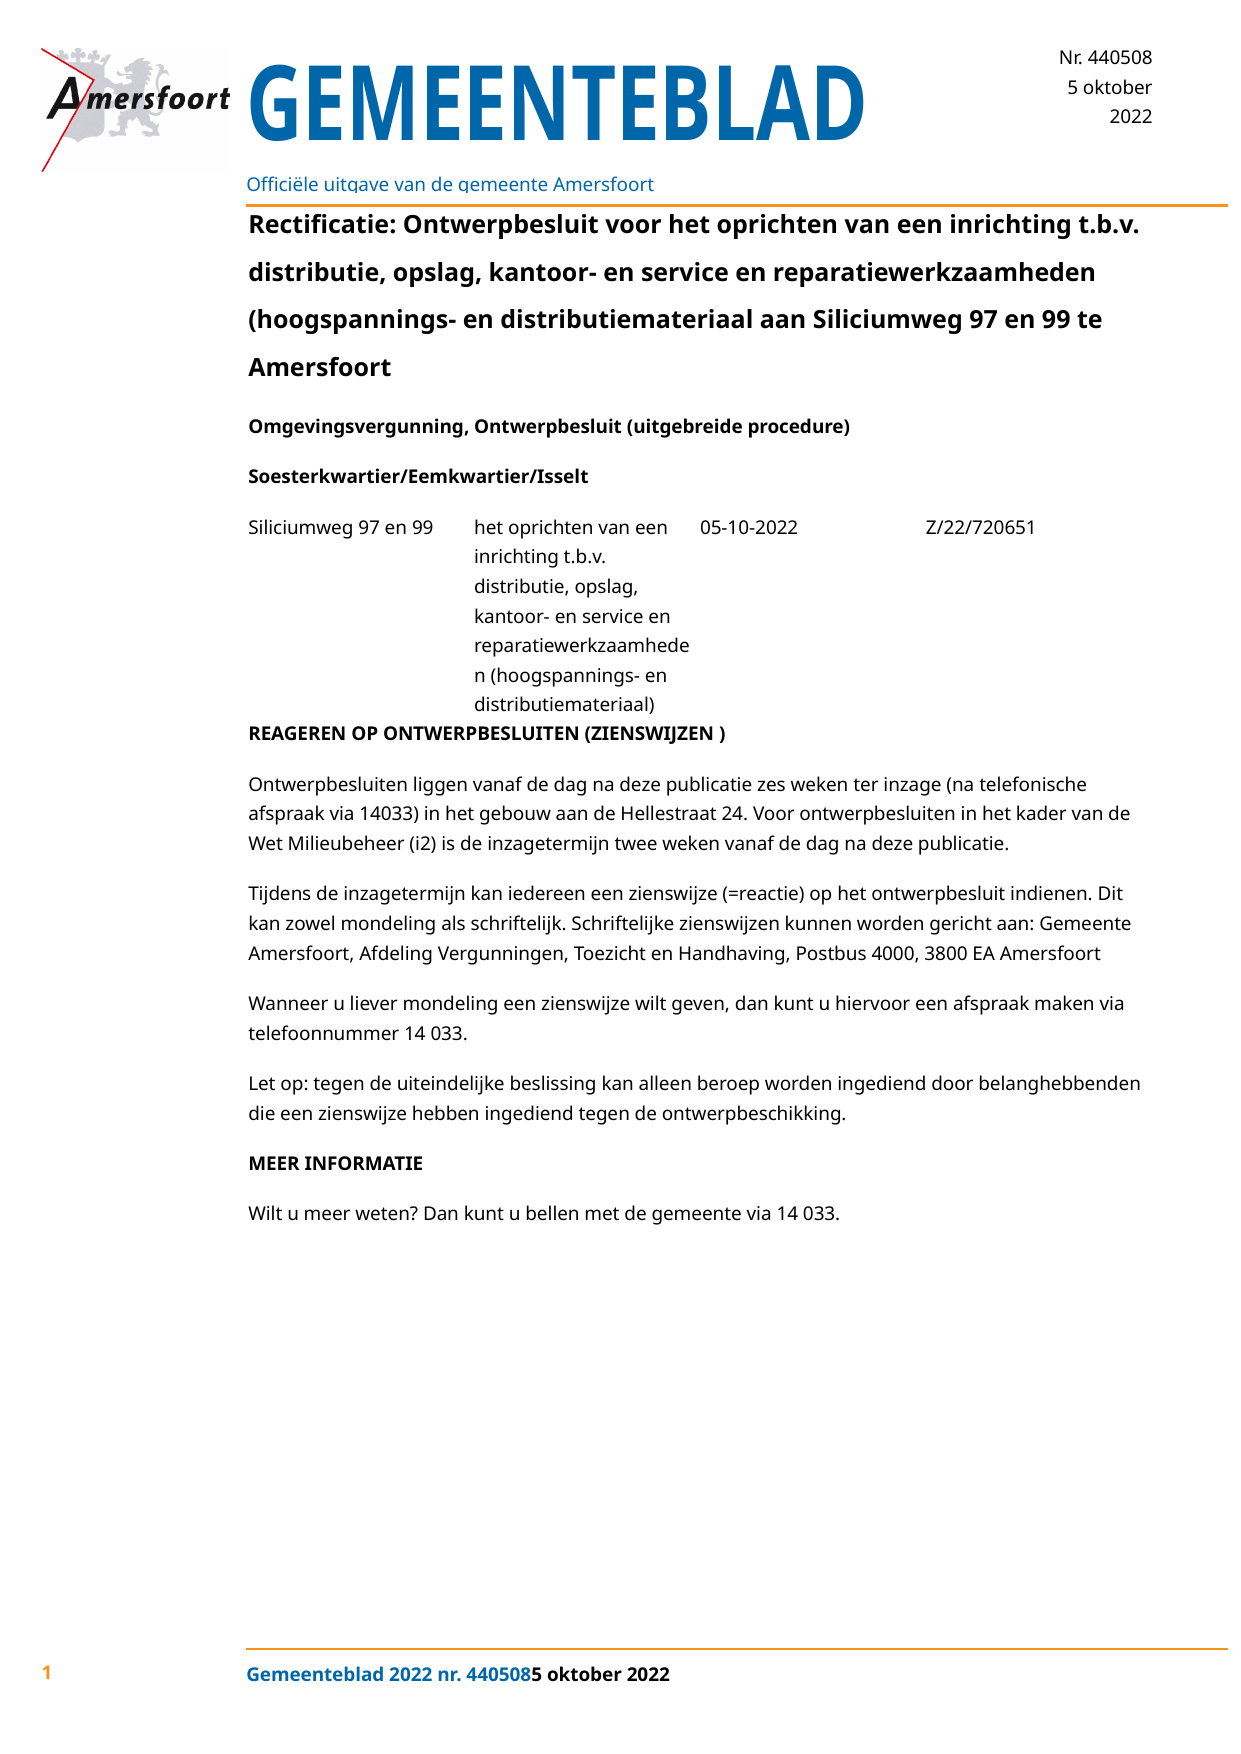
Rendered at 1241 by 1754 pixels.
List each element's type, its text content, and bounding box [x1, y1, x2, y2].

text Wanneer u liever mondeling een zienswijze wilt geven, dan kunt u hiervoor een afspraak maken via telefoonnummer 14 033. [248, 990, 1152, 1045]
table_header Z/22/720651 [926, 514, 1152, 717]
text MEER INFORMATIE [248, 1150, 1152, 1176]
table_header 05-10-2022 [700, 514, 926, 717]
text Wilt u meer weten? Dan kunt u bellen met de gemeente via 14 033. [248, 1201, 1152, 1226]
text Soesterkwartier/Eemkwartier/Isselt [248, 463, 1152, 489]
text REAGEREN OP ONTWERPBESLUITEN (ZIENSWIJZEN ) [248, 721, 1152, 746]
picture [41, 47, 231, 172]
table_header Siliciumweg 97 en 99 [248, 514, 474, 717]
text Tijdens de inzagetermijn kan iedereen een zienswijze (=reactie) op het ontwerpbesluit indienen. Dit kan zowel mondeling als schriftelijk. Schriftelijke zienswijzen kunnen worden gericht aan: Gemeente Amersfoort, Afdeling Vergunningen, Toezicht en Handhaving, Postbus 4000, 3800 EA Amersfoort [248, 881, 1152, 965]
text Let op: tegen de uiteindelijke beslissing kan alleen beroep worden ingediend door belanghebbenden die een zienswijze hebben ingediend tegen de ontwerpbeschikking. [248, 1070, 1152, 1125]
table_header het oprichten van een inrichting t.b.v. distributie, opslag, kantoor- en service en reparatiewerkzaamheden (hoogspannings- en distributiemateriaal) [474, 514, 700, 717]
text Omgevingsvergunning, Ontwerpbesluit (uitgebreide procedure) [248, 413, 1152, 439]
text Rectificatie: Ontwerpbesluit voor het oprichten van een inrichting t.b.v. distributie, opslag, kantoor- en service en reparatiewerkzaamheden (hoogspannings- en distributiemateriaal aan Siliciumweg 97 en 99 te Amersfoort [248, 207, 1152, 384]
text Ontwerpbesluiten liggen vanaf de dag na deze publicatie zes weken ter inzage (na telefonische afspraak via 14033) in het gebouw aan de Hellestraat 24. Voor ontwerpbesluiten in het kader van de Wet Milieubeheer (i2) is de inzagetermijn twee weken vanaf de dag na deze publicatie. [248, 771, 1152, 856]
